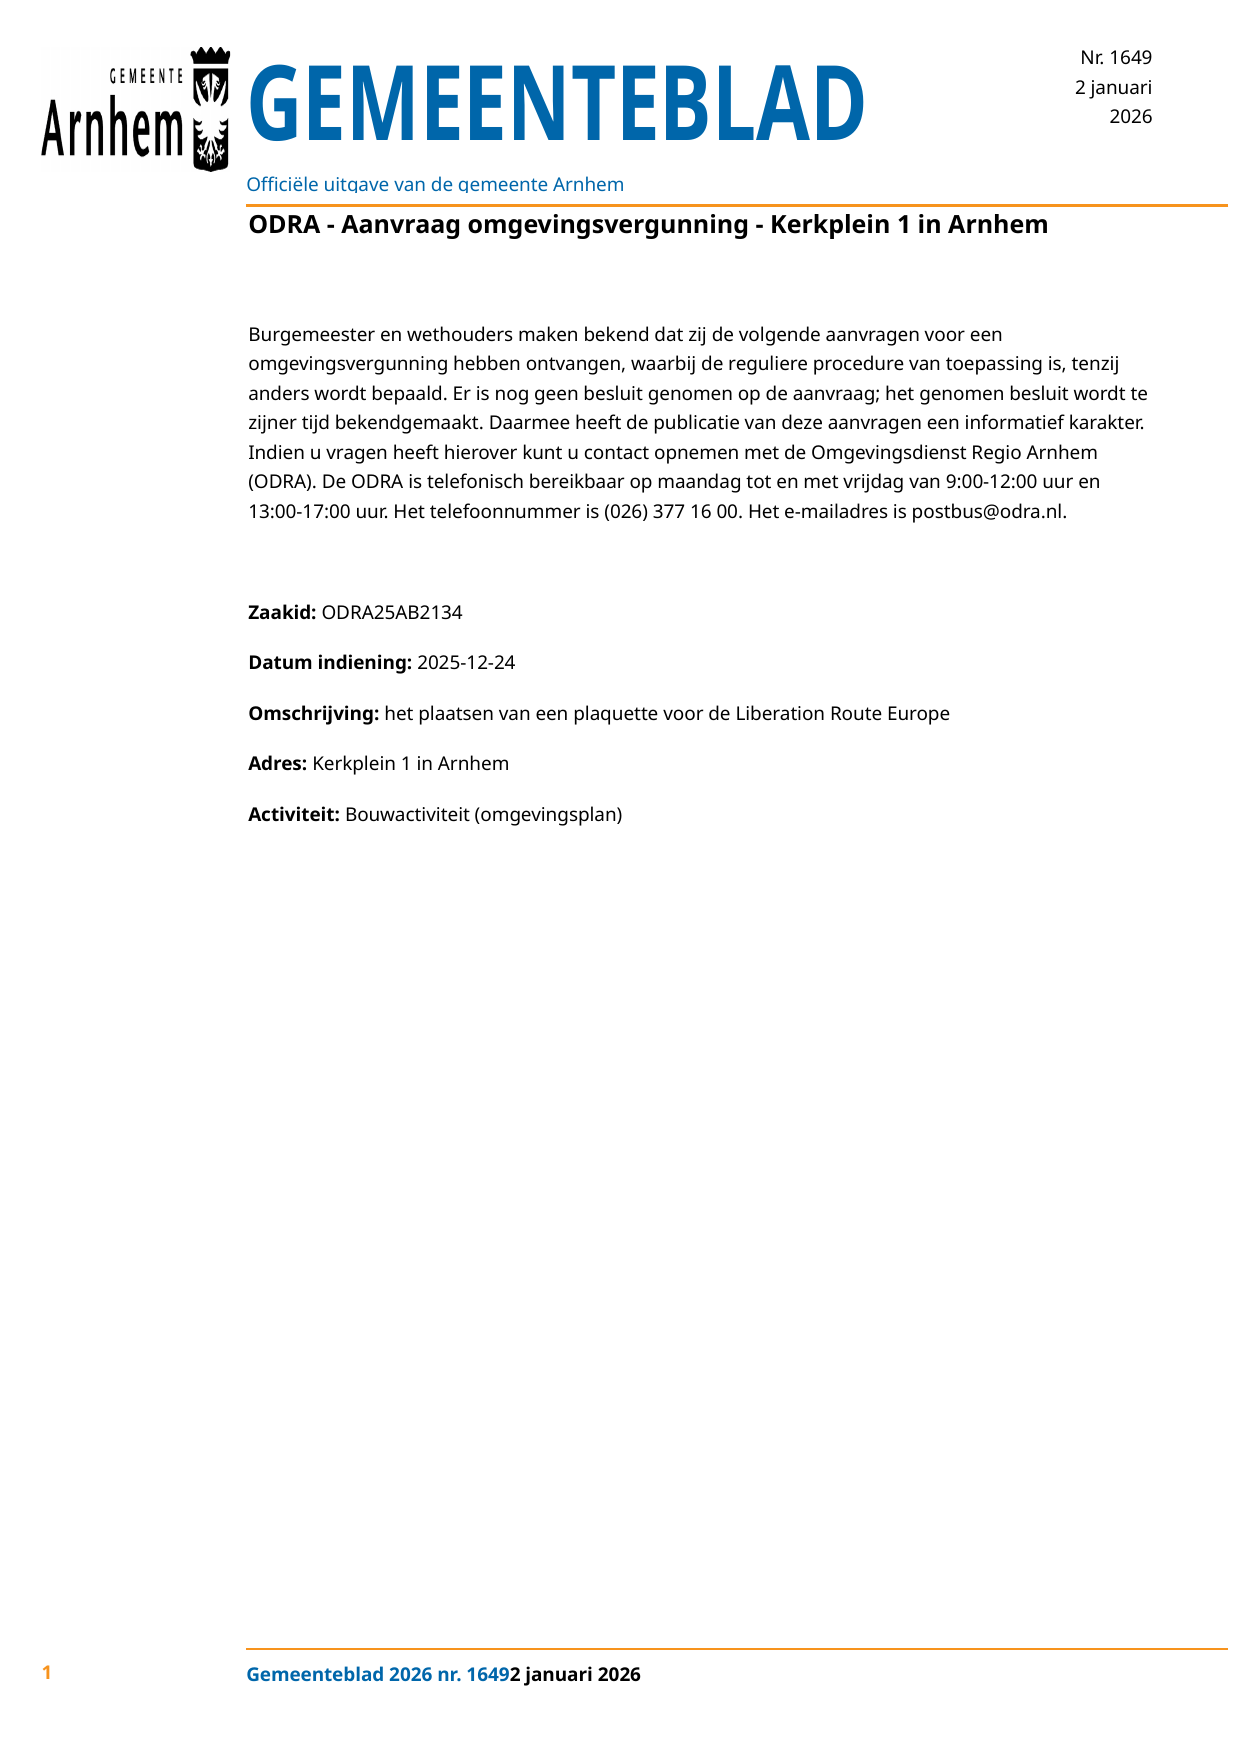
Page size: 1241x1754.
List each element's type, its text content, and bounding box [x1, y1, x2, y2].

text Activiteit: Bouwactiviteit (omgevingsplan) [248, 801, 1152, 826]
text Burgemeester en wethouders maken bekend dat zij de volgende aanvragen voor een omgevingsvergunning hebben ontvangen, waarbij de reguliere procedure van toepassing is, tenzij anders wordt bepaald. Er is nog geen besluit genomen op de aanvraag; het genomen besluit wordt te zijner tijd bekendgemaakt. Daarmee heeft de publicatie van deze aanvragen een informatief karakter. Indien u vragen heeft hierover kunt u contact opnemen met de Omgevingsdienst Regio Arnhem (ODRA). De ODRA is telefonisch bereikbaar op maandag tot en met vrijdag van 9:00-12:00 uur en 13:00-17:00 uur. Het telefoonnummer is (026) 377 16 00. Het e-mailadres is postbus@odra.nl. [248, 321, 1152, 524]
text Datum indiening: 2025-12-24 [248, 649, 1152, 675]
text Zaakid: ODRA25AB2134 [248, 599, 1152, 625]
text Adres: Kerkplein 1 in Arnhem [248, 750, 1152, 776]
text ODRA - Aanvraag omgevingsvergunning - Kerkplein 1 in Arnhem [248, 207, 1152, 241]
picture [41, 47, 231, 172]
text Omschrijving: het plaatsen van een plaquette voor de Liberation Route Europe [248, 700, 1152, 726]
